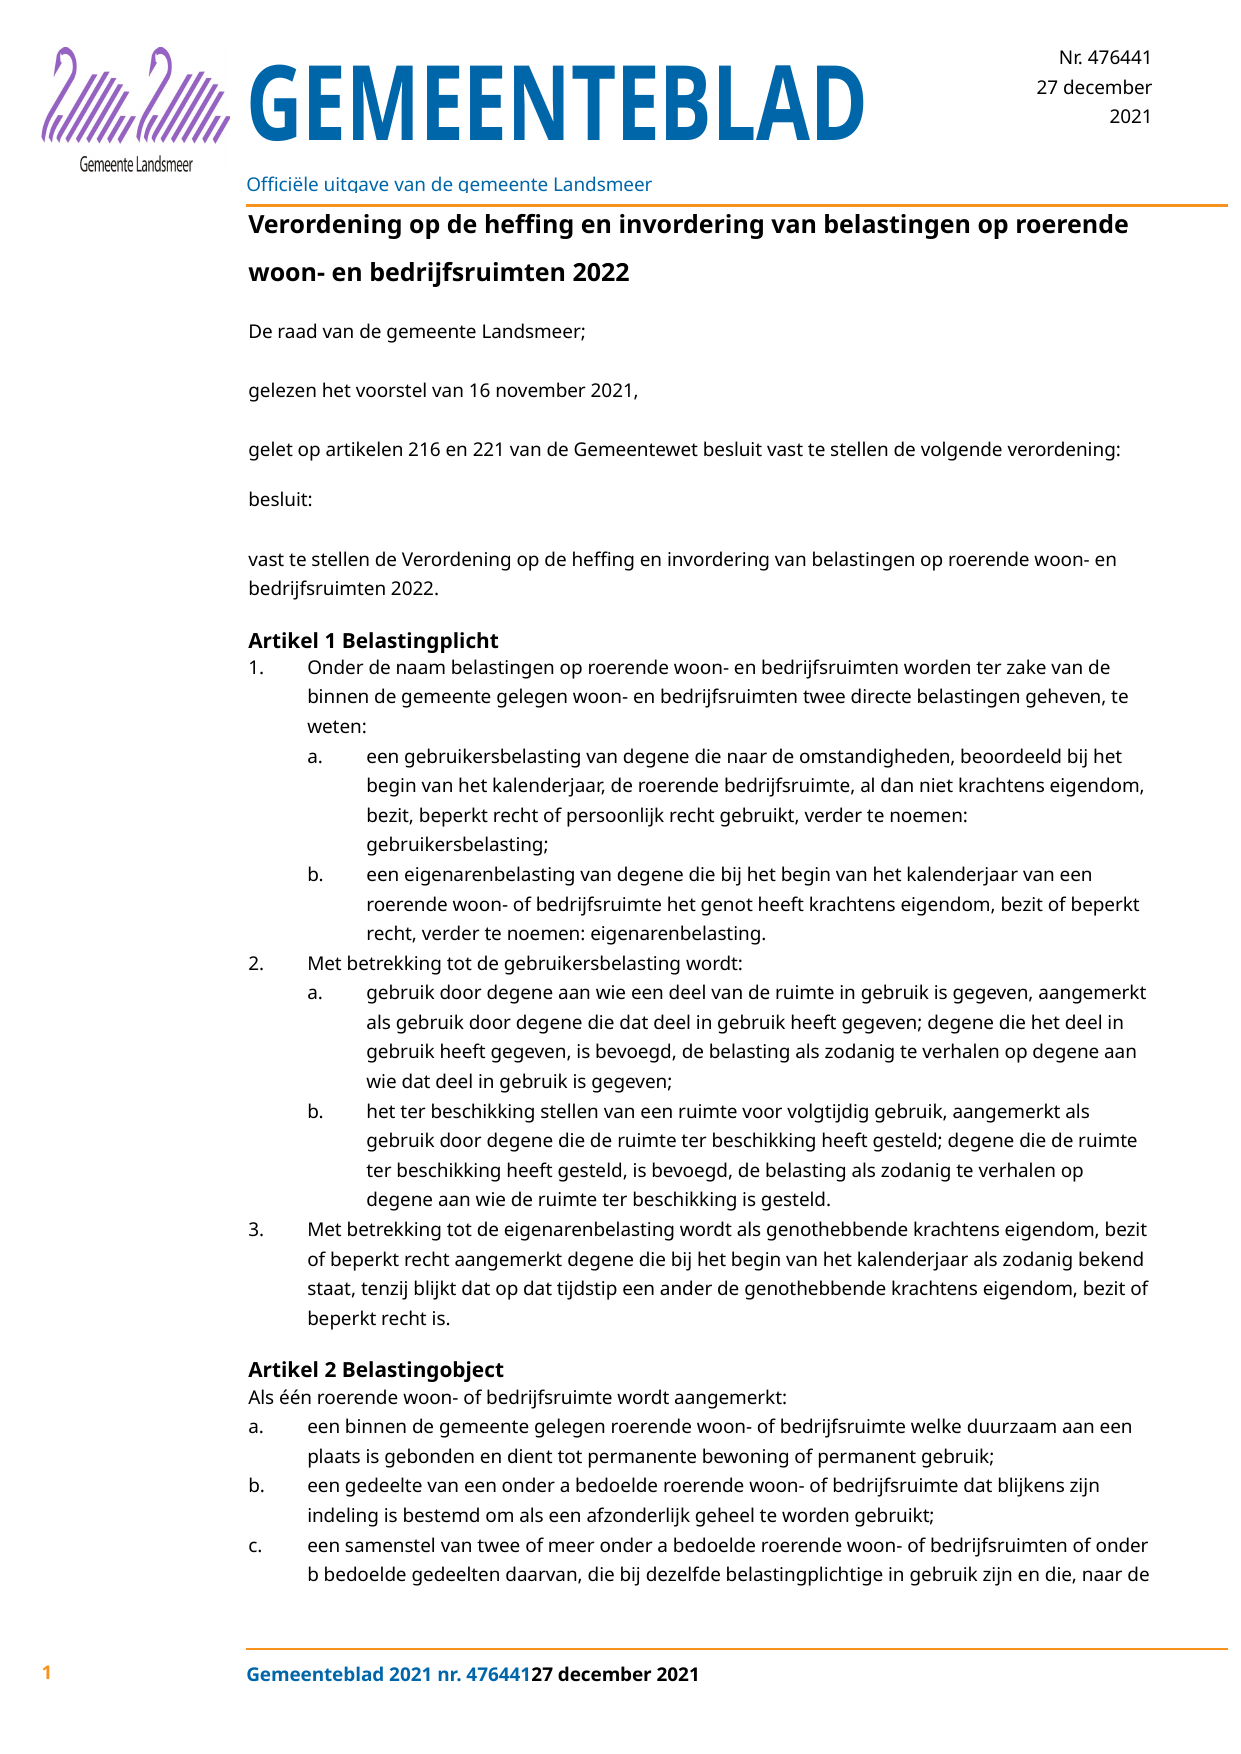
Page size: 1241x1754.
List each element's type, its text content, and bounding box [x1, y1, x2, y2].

text Artikel 1 Belastingplicht [248, 626, 1152, 654]
text De raad van de gemeente Landsmeer; [248, 318, 1152, 344]
list een gedeelte van een onder a bedoelde roerende woon- of bedrijfsruimte dat blijkens zijn indeling is bestemd om als een afzonderlijk geheel te worden gebruikt; [248, 1473, 1152, 1528]
list het ter beschikking stellen van een ruimte voor volgtijdig gebruik, aangemerkt als gebruik door degene die de ruimte ter beschikking heeft gesteld; degene die de ruimte ter beschikking heeft gesteld, is bevoegd, de belasting als zodanig te verhalen op degene aan wie de ruimte ter beschikking is gesteld. [307, 1098, 1152, 1212]
text Als één roerende woon- of bedrijfsruimte wordt aangemerkt: [248, 1384, 1152, 1409]
list een eigenarenbelasting van degene die bij het begin van het kalenderjaar van een roerende woon- of bedrijfsruimte het genot heeft krachtens eigendom, bezit of beperkt recht, verder te noemen: eigenarenbelasting. [307, 861, 1152, 946]
list Onder de naam belastingen op roerende woon- en bedrijfsruimten worden ter zake van de binnen de gemeente gelegen woon- en bedrijfsruimten twee directe belastingen geheven, te weten: [248, 654, 1152, 739]
text vast te stellen de Verordening op de heffing en invordering van belastingen op roerende woon- en bedrijfsruimten 2022. [248, 546, 1152, 601]
text besluit: [248, 487, 1152, 512]
text gelezen het voorstel van 16 november 2021, [248, 377, 1152, 403]
list gebruik door degene aan wie een deel van de ruimte in gebruik is gegeven, aangemerkt als gebruik door degene die dat deel in gebruik heeft gegeven; degene die het deel in gebruik heeft gegeven, is bevoegd, de belasting als zodanig te verhalen op degene aan wie dat deel in gebruik is gegeven; [307, 979, 1152, 1094]
list een gebruikersbelasting van degene die naar de omstandigheden, beoordeeld bij het begin van het kalenderjaar, de roerende bedrijfsruimte, al dan niet krachtens eigendom, bezit, beperkt recht of persoonlijk recht gebruikt, verder te noemen: gebruikersbelasting; [307, 743, 1152, 857]
picture [41, 47, 231, 172]
list een binnen de gemeente gelegen roerende woon- of bedrijfsruimte welke duurzaam aan een plaats is gebonden en dient tot permanente bewoning of permanent gebruik; [248, 1413, 1152, 1469]
list Met betrekking tot de gebruikersbelasting wordt: [248, 950, 1152, 976]
text gelet op artikelen 216 en 221 van de Gemeentewet besluit vast te stellen de volgende verordening: [248, 436, 1152, 462]
text Verordening op de heffing en invordering van belastingen op roerende woon- en bedrijfsruimten 2022 [248, 207, 1152, 288]
list een samenstel van twee of meer onder a bedoelde roerende woon- of bedrijfsruimten of onder b bedoelde gedeelten daarvan, die bij dezelfde belastingplichtige in gebruik zijn en die, naar de [248, 1532, 1152, 1587]
text Artikel 2 Belastingobject [248, 1355, 1152, 1384]
list Met betrekking tot de eigenarenbelasting wordt als genothebbende krachtens eigendom, bezit of beperkt recht aangemerkt degene die bij het begin van het kalenderjaar als zodanig bekend staat, tenzij blijkt dat op dat tijdstip een ander de genothebbende krachtens eigendom, bezit of beperkt recht is. [248, 1216, 1152, 1331]
